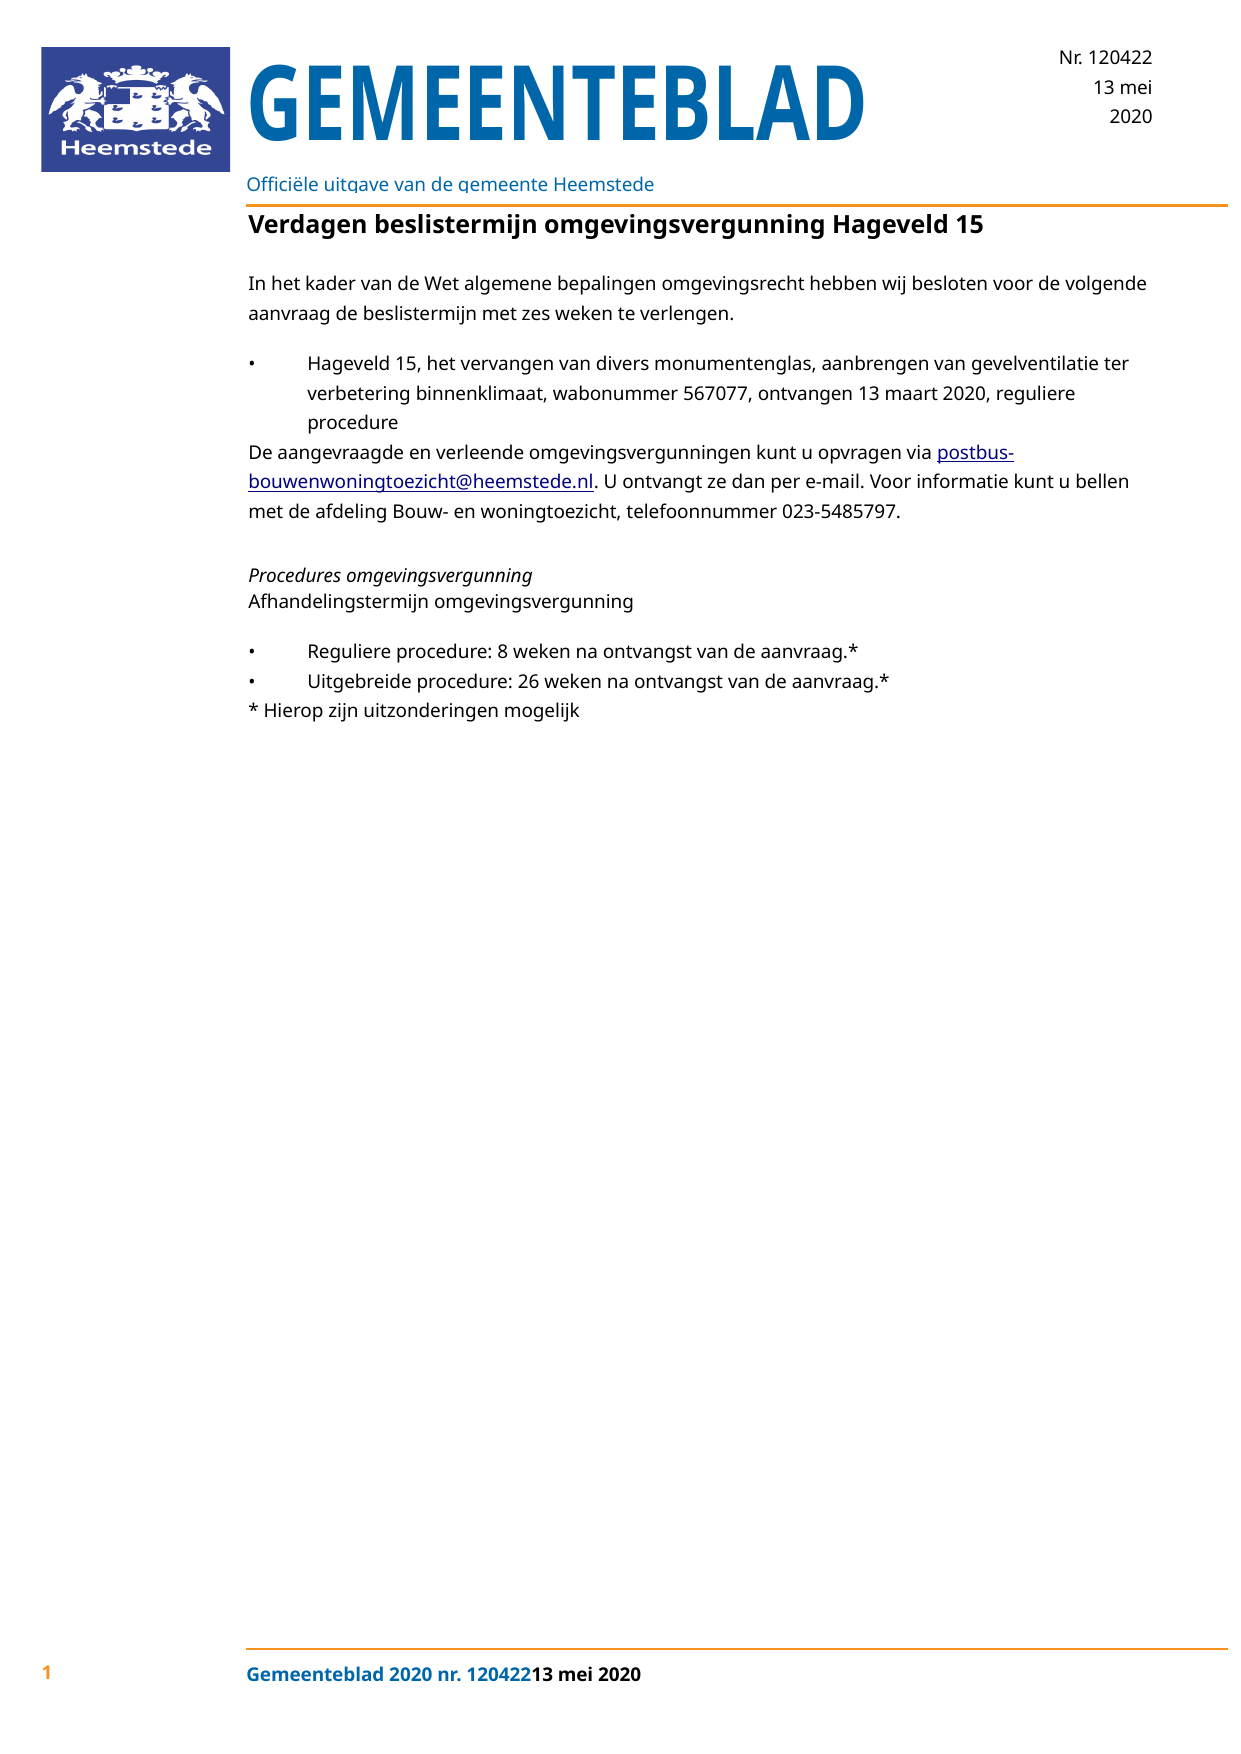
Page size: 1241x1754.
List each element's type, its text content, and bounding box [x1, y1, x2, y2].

text Procedures omgevingsvergunning [248, 562, 1152, 588]
list Uitgebreide procedure: 26 weken na ontvangst van de aanvraag.* [248, 668, 1152, 694]
text * Hierop zijn uitzonderingen mogelijk [248, 697, 1152, 723]
text Verdagen beslistermijn omgevingsvergunning Hageveld 15 [248, 207, 1152, 241]
picture [41, 47, 231, 172]
text Afhandelingstermijn omgevingsvergunning [248, 588, 1152, 614]
text De aangevraagde en verleende omgevingsvergunningen kunt u opvragen via postbus-bouwenwoningtoezicht@heemstede.nl. U ontvangt ze dan per e-mail. Voor informatie kunt u bellen met de afdeling Bouw- en woningtoezicht, telefoonnummer 023-5485797. [248, 439, 1152, 524]
list Hageveld 15, het vervangen van divers monumentenglas, aanbrengen van gevelventilatie ter verbetering binnenklimaat, wabonummer 567077, ontvangen 13 maart 2020, reguliere procedure [248, 350, 1152, 435]
text In het kader van de Wet algemene bepalingen omgevingsrecht hebben wij besloten voor de volgende aanvraag de beslistermijn met zes weken te verlengen. [248, 270, 1152, 326]
list Reguliere procedure: 8 weken na ontvangst van de aanvraag.* [248, 638, 1152, 664]
